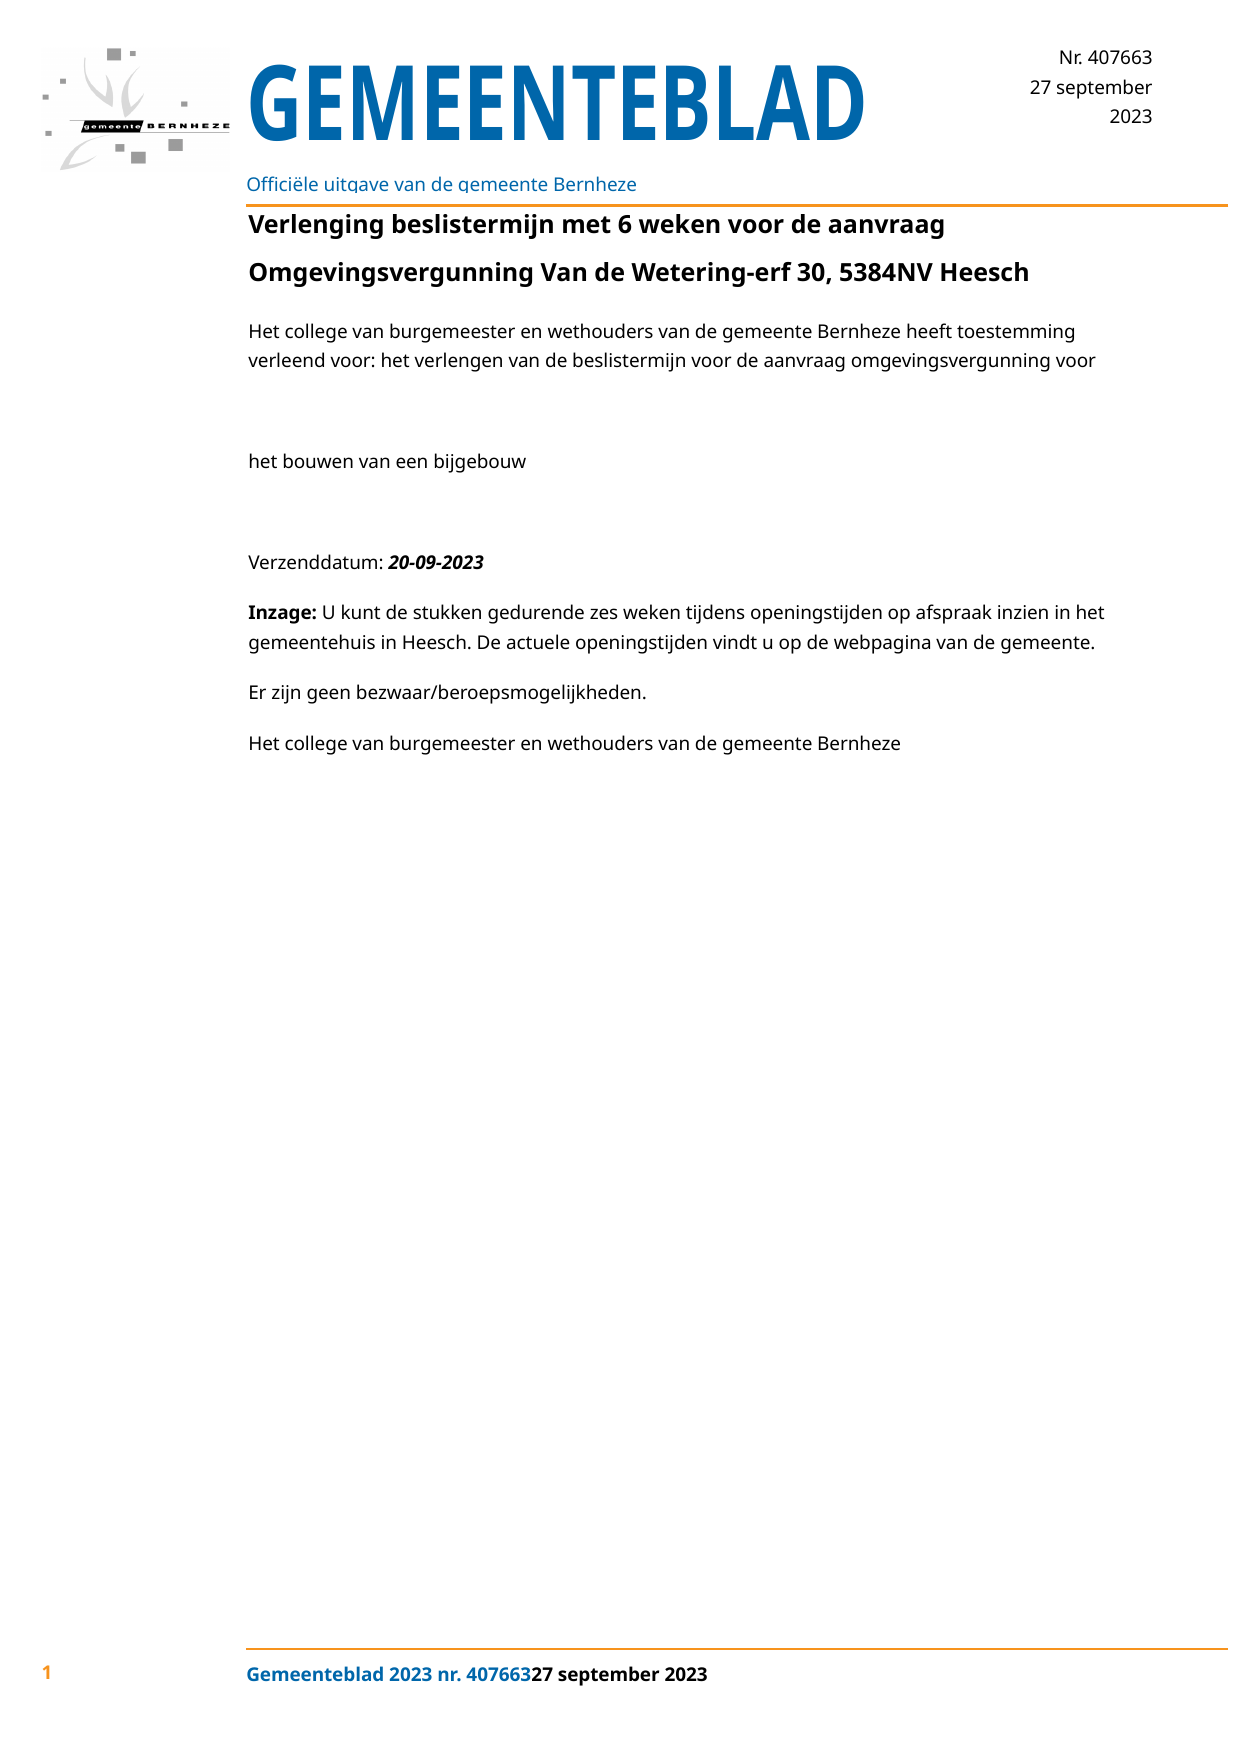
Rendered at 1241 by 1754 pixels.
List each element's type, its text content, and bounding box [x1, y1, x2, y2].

text Verlenging beslistermijn met 6 weken voor de aanvraag Omgevingsvergunning Van de Wetering-erf 30, 5384NV Heesch [248, 207, 1152, 288]
text het bouwen van een bijgebouw [248, 448, 1152, 474]
text Het college van burgemeester en wethouders van de gemeente Bernheze heeft toestemming verleend voor: het verlengen van de beslistermijn voor de aanvraag omgevingsvergunning voor [248, 318, 1152, 373]
text Verzenddatum: 20-09-2023 [248, 549, 1152, 575]
text Er zijn geen bezwaar/beroepsmogelijkheden. [248, 679, 1152, 705]
picture [41, 47, 231, 172]
text Inzage: U kunt de stukken gedurende zes weken tijdens openingstijden op afspraak inzien in het gemeentehuis in Heesch. De actuele openingstijden vindt u op de webpagina van de gemeente. [248, 599, 1152, 655]
text Het college van burgemeester en wethouders van de gemeente Bernheze [248, 730, 1152, 756]
